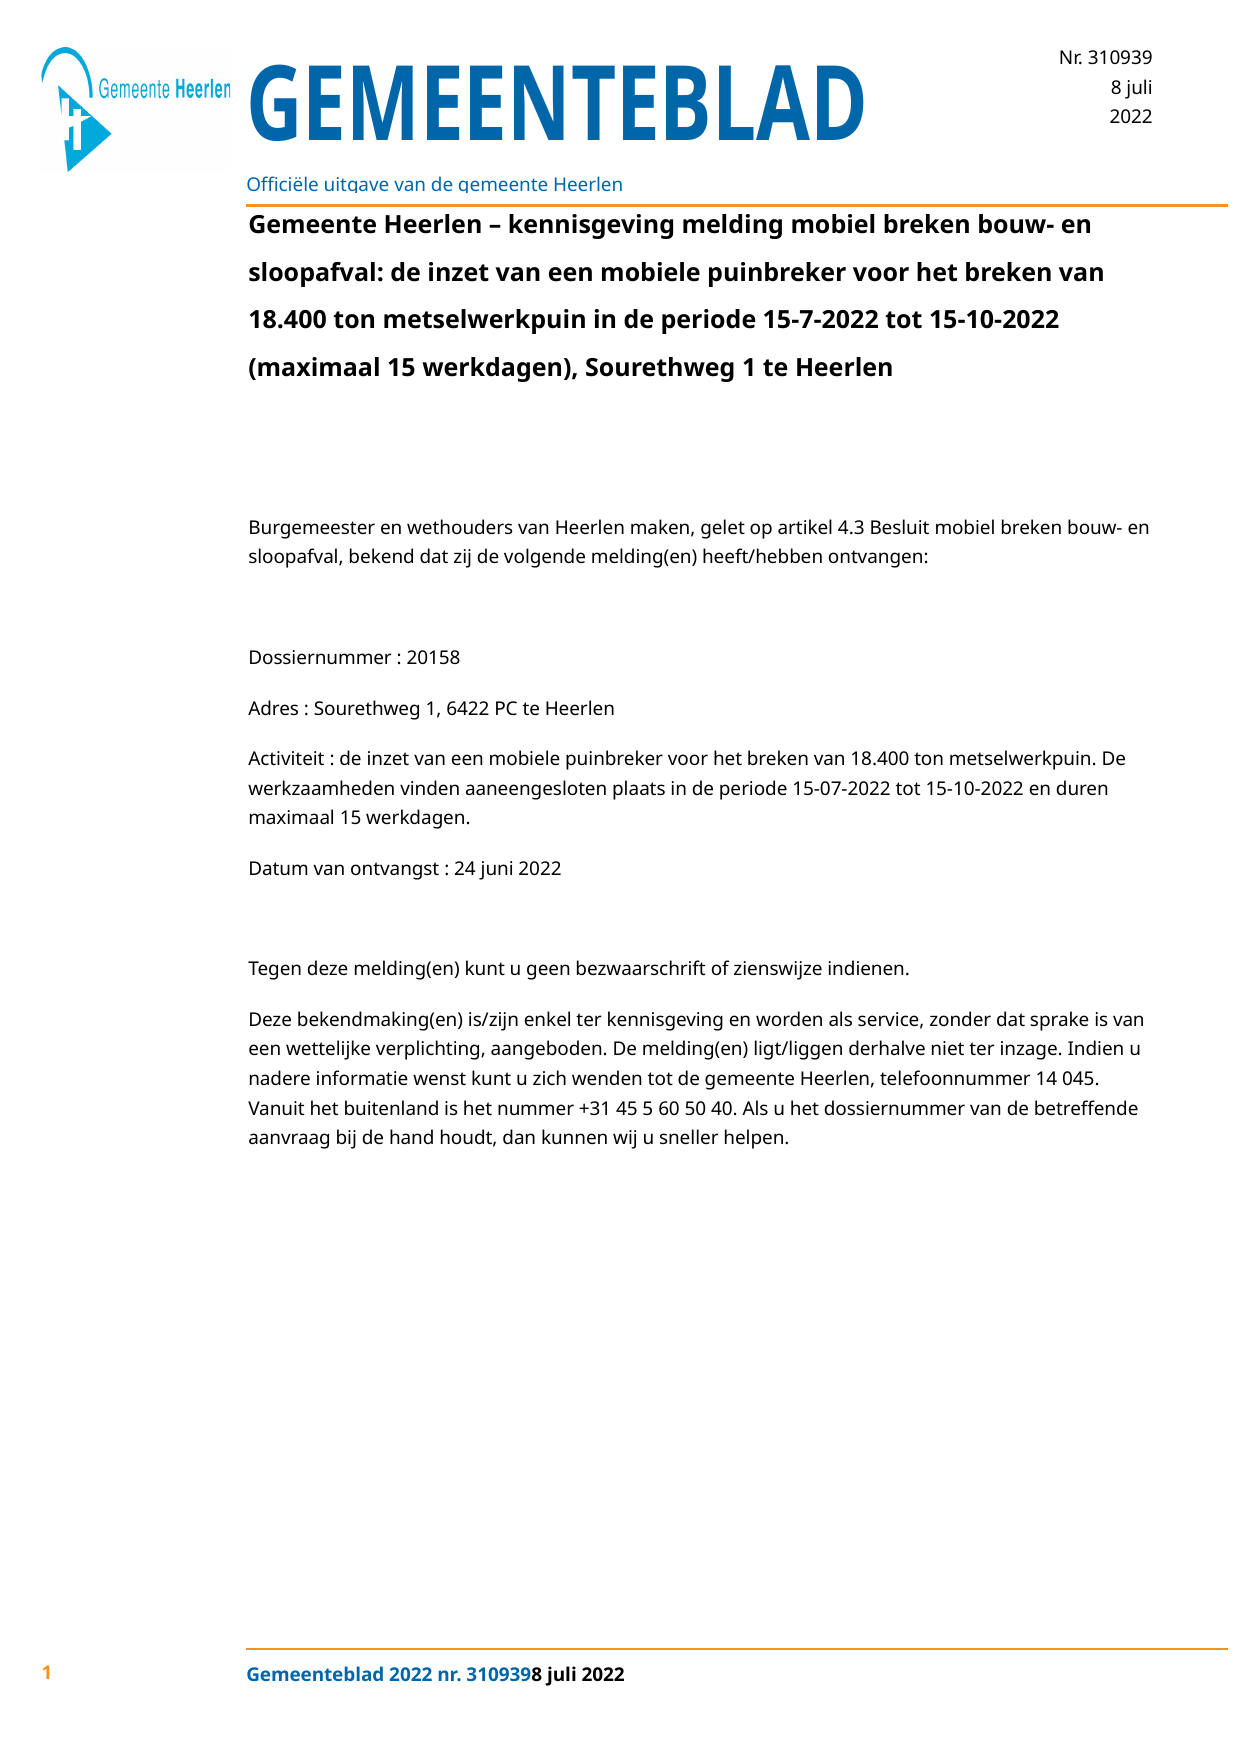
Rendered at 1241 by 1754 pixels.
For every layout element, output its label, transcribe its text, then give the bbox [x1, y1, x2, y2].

text Activiteit : de inzet van een mobiele puinbreker voor het breken van 18.400 ton metselwerkpuin. De werkzaamheden vinden aaneengesloten plaats in de periode 15-07-2022 tot 15-10-2022 en duren maximaal 15 werkdagen. [248, 745, 1152, 830]
picture [41, 47, 231, 172]
text Burgemeester en wethouders van Heerlen maken, gelet op artikel 4.3 Besluit mobiel breken bouw- en sloopafval, bekend dat zij de volgende melding(en) heeft/hebben ontvangen: [248, 514, 1152, 569]
text Datum van ontvangst : 24 juni 2022 [248, 855, 1152, 881]
text Deze bekendmaking(en) is/zijn enkel ter kennisgeving en worden als service, zonder dat sprake is van een wettelijke verplichting, aangeboden. De melding(en) ligt/liggen derhalve niet ter inzage. Indien u nadere informatie wenst kunt u zich wenden tot de gemeente Heerlen, telefoonnummer 14 045. Vanuit het buitenland is het nummer +31 45 5 60 50 40. Als u het dossiernummer van de betreffende aanvraag bij de hand houdt, dan kunnen wij u sneller helpen. [248, 1006, 1152, 1150]
text Tegen deze melding(en) kunt u geen bezwaarschrift of zienswijze indienen. [248, 956, 1152, 981]
text Gemeente Heerlen – kennisgeving melding mobiel breken bouw- en sloopafval: de inzet van een mobiele puinbreker voor het breken van 18.400 ton metselwerkpuin in de periode 15-7-2022 tot 15-10-2022 (maximaal 15 werkdagen), Sourethweg 1 te Heerlen [248, 207, 1152, 384]
text Adres : Sourethweg 1, 6422 PC te Heerlen [248, 695, 1152, 721]
picture [41, 47, 59, 70]
text Dossiernummer : 20158 [248, 644, 1152, 670]
